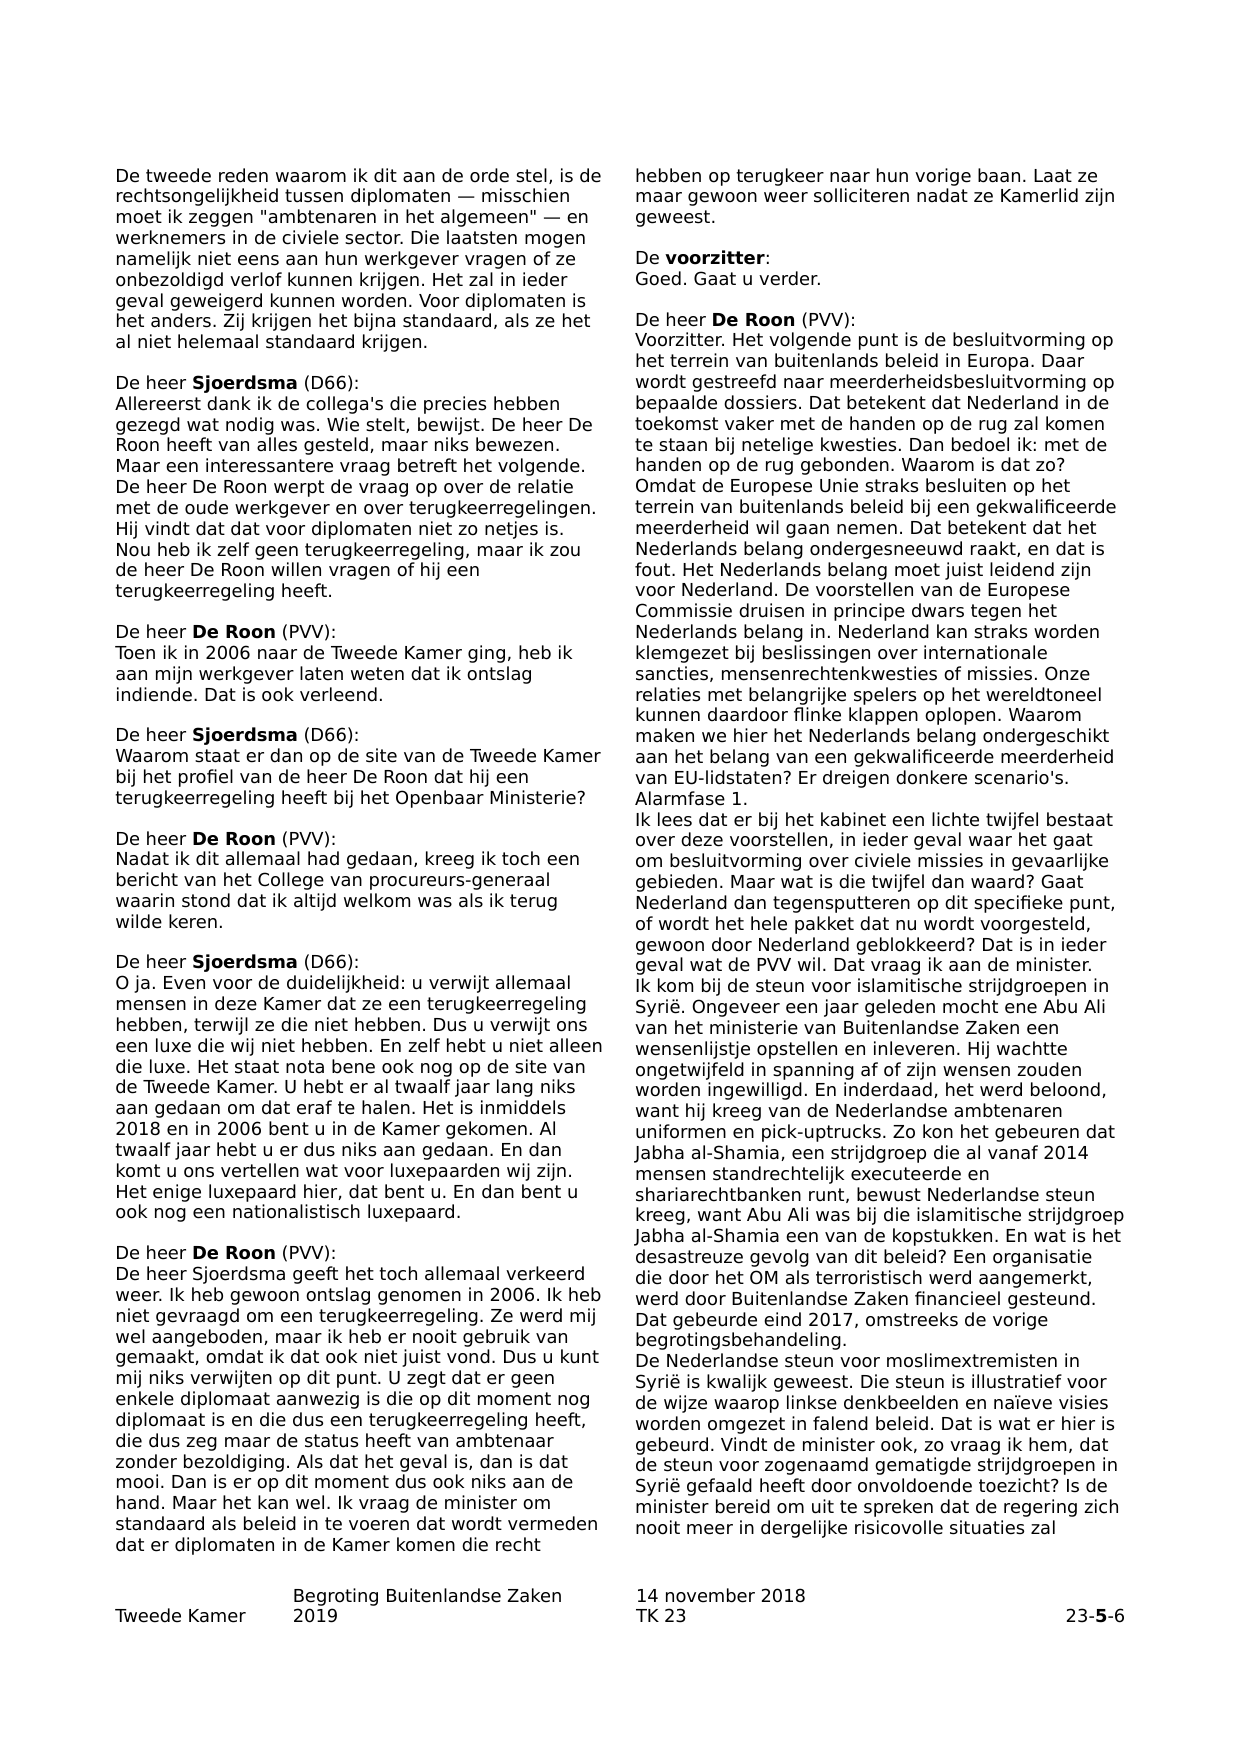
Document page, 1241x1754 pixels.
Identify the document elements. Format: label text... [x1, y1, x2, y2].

text De heer Sjoerdsma (D66): [115, 952, 605, 973]
text De heer De Roon (PVV): [635, 309, 1125, 330]
text Nadat ik dit allemaal had gedaan, kreeg ik toch een bericht van het College van procureurs-generaal waarin stond dat ik altijd welkom was als ik terug wilde keren. [115, 849, 605, 932]
text Ik kom bij de steun voor islamitische strijdgroepen in Syrië. Ongeveer een jaar geleden mocht ene Abu Ali van het ministerie van Buitenlandse Zaken een wensenlijstje opstellen en inleveren. Hij wachtte ongetwijfeld in spanning af of zijn wensen zouden worden ingewilligd. En inderdaad, het werd beloond, want hij kreeg van de Nederlandse ambtenaren uniformen en pick-uptrucks. Zo kon het gebeuren dat Jabha al-Shamia, een strijdgroep die al vanaf 2014 mensen standrechtelijk executeerde en shariarechtbanken runt, bewust Nederlandse steun kreeg, want Abu Ali was bij die islamitische strijdgroep Jabha al-Shamia een van de kopstukken. En wat is het desastreuze gevolg van dit beleid? Een organisatie die door het OM als terroristisch werd aangemerkt, werd door Buitenlandse Zaken financieel gesteund. Dat gebeurde eind 2017, omstreeks de vorige begrotingsbehandeling. [635, 976, 1125, 1351]
text Toen ik in 2006 naar de Tweede Kamer ging, heb ik aan mijn werkgever laten weten dat ik ontslag indiende. Dat is ook verleend. [115, 643, 605, 705]
text De Nederlandse steun voor moslimextremisten in Syrië is kwalijk geweest. Die steun is illustratief voor de wijze waarop linkse denkbeelden en naïeve visies worden omgezet in falend beleid. Dat is wat er hier is gebeurd. Vindt de minister ook, zo vraag ik hem, dat de steun voor zogenaamd gematigde strijdgroepen in Syrië gefaald heeft door onvoldoende toezicht? Is de minister bereid om uit te spreken dat de regering zich nooit meer in dergelijke risicovolle situaties zal [635, 1351, 1125, 1538]
text De voorzitter: [635, 248, 1125, 268]
text Allereerst dank ik de collega's die precies hebben gezegd wat nodig was. Wie stelt, bewijst. De heer De Roon heeft van alles gesteld, maar niks bewezen. Maar een interessantere vraag betreft het volgende. De heer De Roon werpt de vraag op over de relatie met de oude werkgever en over terugkeerregelingen. Hij vindt dat dat voor diplomaten niet zo netjes is. Nou heb ik zelf geen terugkeerregeling, maar ik zou de heer De Roon willen vragen of hij een terugkeerregeling heeft. [115, 393, 605, 602]
text De heer Sjoerdsma geeft het toch allemaal verkeerd weer. Ik heb gewoon ontslag genomen in 2006. Ik heb niet gevraagd om een terugkeerregeling. Ze werd mij wel aangeboden, maar ik heb er nooit gebruik van gemaakt, omdat ik dat ook niet juist vond. Dus u kunt mij niks verwijten op dit punt. U zegt dat er geen enkele diplomaat aanwezig is die op dit moment nog diplomaat is en die dus een terugkeerregeling heeft, die dus zeg maar de status heeft van ambtenaar zonder bezoldiging. Als dat het geval is, dan is dat mooi. Dan is er op dit moment dus ook niks aan de hand. Maar het kan wel. Ik vraag de minister om standaard als beleid in te voeren dat wordt vermeden dat er diplomaten in de Kamer komen die recht [115, 1264, 605, 1556]
text O ja. Even voor de duidelijkheid: u verwijt allemaal mensen in deze Kamer dat ze een terugkeerregeling hebben, terwijl ze die niet hebben. Dus u verwijt ons een luxe die wij niet hebben. En zelf hebt u niet alleen die luxe. Het staat nota bene ook nog op de site van de Tweede Kamer. U hebt er al twaalf jaar lang niks aan gedaan om dat eraf te halen. Het is inmiddels 2018 en in 2006 bent u in de Kamer gekomen. Al twaalf jaar hebt u er dus niks aan gedaan. En dan komt u ons vertellen wat voor luxepaarden wij zijn. Het enige luxepaard hier, dat bent u. En dan bent u ook nog een nationalistisch luxepaard. [115, 973, 605, 1223]
text De heer Sjoerdsma (D66): [115, 373, 605, 393]
text De tweede reden waarom ik dit aan de orde stel, is de rechtsongelijkheid tussen diplomaten — misschien moet ik zeggen "ambtenaren in het algemeen" — en werknemers in de civiele sector. Die laatsten mogen namelijk niet eens aan hun werkgever vragen of ze onbezoldigd verlof kunnen krijgen. Het zal in ieder geval geweigerd kunnen worden. Voor diplomaten is het anders. Zij krijgen het bijna standaard, als ze het al niet helemaal standaard krijgen. [115, 165, 605, 353]
text Goed. Gaat u verder. [635, 268, 1125, 289]
text Waarom staat er dan op de site van de Tweede Kamer bij het profiel van de heer De Roon dat hij een terugkeerregeling heeft bij het Openbaar Ministerie? [115, 746, 605, 808]
text De heer Sjoerdsma (D66): [115, 725, 605, 746]
text De heer De Roon (PVV): [115, 1243, 605, 1264]
text Voorzitter. Het volgende punt is de besluitvorming op het terrein van buitenlands beleid in Europa. Daar wordt gestreefd naar meerderheidsbesluitvorming op bepaalde dossiers. Dat betekent dat Nederland in de toekomst vaker met de handen op de rug zal komen te staan bij netelige kwesties. Dan bedoel ik: met de handen op de rug gebonden. Waarom is dat zo? Omdat de Europese Unie straks besluiten op het terrein van buitenlands beleid bij een gekwalificeerde meerderheid wil gaan nemen. Dat betekent dat het Nederlands belang ondergesneeuwd raakt, en dat is fout. Het Nederlands belang moet juist leidend zijn voor Nederland. De voorstellen van de Europese Commissie druisen in principe dwars tegen het Nederlands belang in. Nederland kan straks worden klemgezet bij beslissingen over internationale sancties, mensenrechtenkwesties of missies. Onze relaties met belangrijke spelers op het wereldtoneel kunnen daardoor flinke klappen oplopen. Waarom maken we hier het Nederlands belang ondergeschikt aan het belang van een gekwalificeerde meerderheid van EU-lidstaten? Er dreigen donkere scenario's. Alarmfase 1. [635, 330, 1125, 809]
text De heer De Roon (PVV): [115, 622, 605, 643]
text Ik lees dat er bij het kabinet een lichte twijfel bestaat over deze voorstellen, in ieder geval waar het gaat om besluitvorming over civiele missies in gevaarlijke gebieden. Maar wat is die twijfel dan waard? Gaat Nederland dan tegensputteren op dit specifieke punt, of wordt het hele pakket dat nu wordt voorgesteld, gewoon door Nederland geblokkeerd? Dat is in ieder geval wat de PVV wil. Dat vraag ik aan de minister. [635, 809, 1125, 976]
text hebben op terugkeer naar hun vorige baan. Laat ze maar gewoon weer solliciteren nadat ze Kamerlid zijn geweest. [635, 165, 1125, 228]
text De heer De Roon (PVV): [115, 828, 605, 849]
